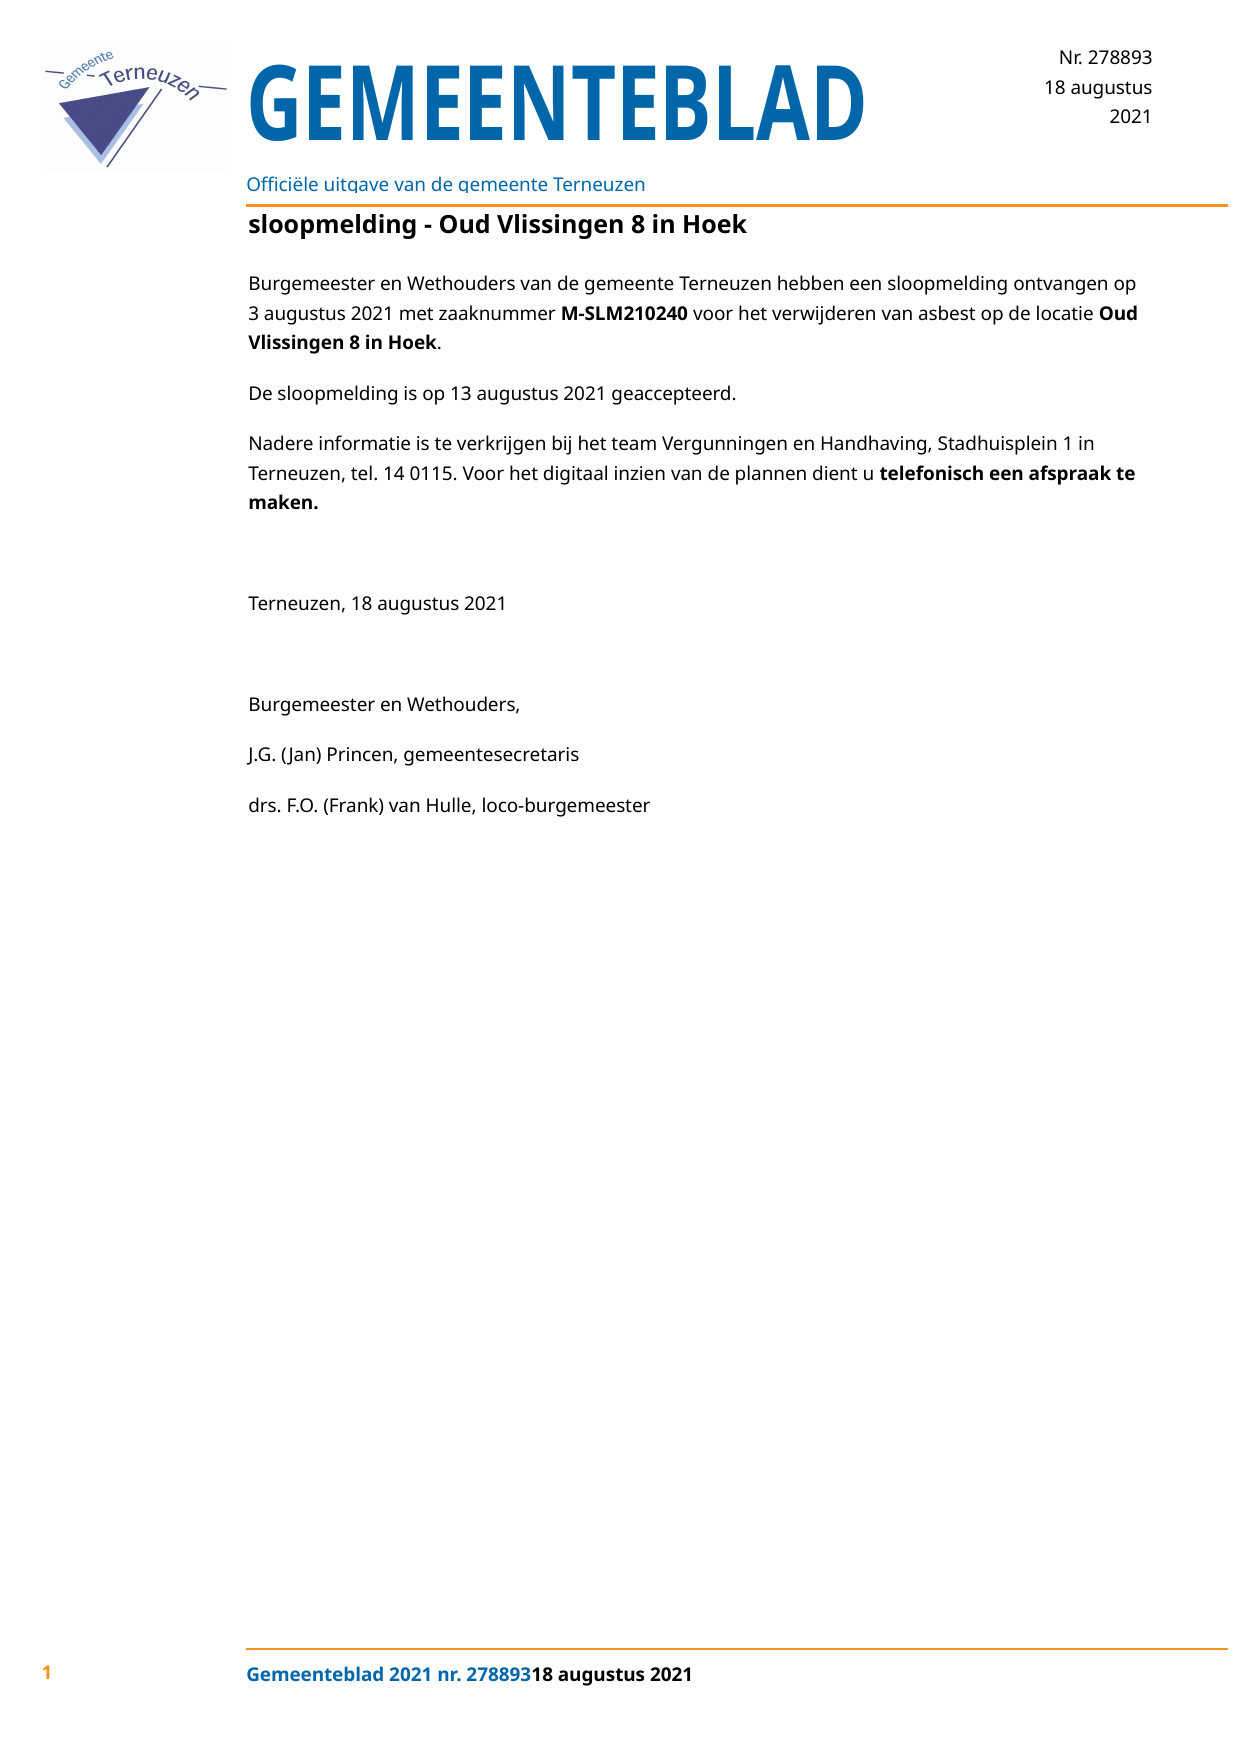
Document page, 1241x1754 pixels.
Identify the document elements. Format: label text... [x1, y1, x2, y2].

text drs. F.O. (Frank) van Hulle, loco-burgemeester [248, 792, 1152, 818]
text Terneuzen, 18 augustus 2021 [248, 590, 1152, 616]
text Nadere informatie is te verkrijgen bij het team Vergunningen en Handhaving, Stadhuisplein 1 in Terneuzen, tel. 14 0115. Voor het digitaal inzien van de plannen dient u telefonisch een afspraak te maken. [248, 430, 1152, 515]
text Burgemeester en Wethouders, [248, 691, 1152, 717]
text J.G. (Jan) Princen, gemeentesecretaris [248, 742, 1152, 767]
text Burgemeester en Wethouders van de gemeente Terneuzen hebben een sloopmelding ontvangen op 3 augustus 2021 met zaaknummer M-SLM210240 voor het verwijderen van asbest op de locatie Oud Vlissingen 8 in Hoek. [248, 270, 1152, 355]
picture [41, 47, 231, 172]
text sloopmelding - Oud Vlissingen 8 in Hoek [248, 207, 1152, 241]
text De sloopmelding is op 13 augustus 2021 geaccepteerd. [248, 380, 1152, 406]
